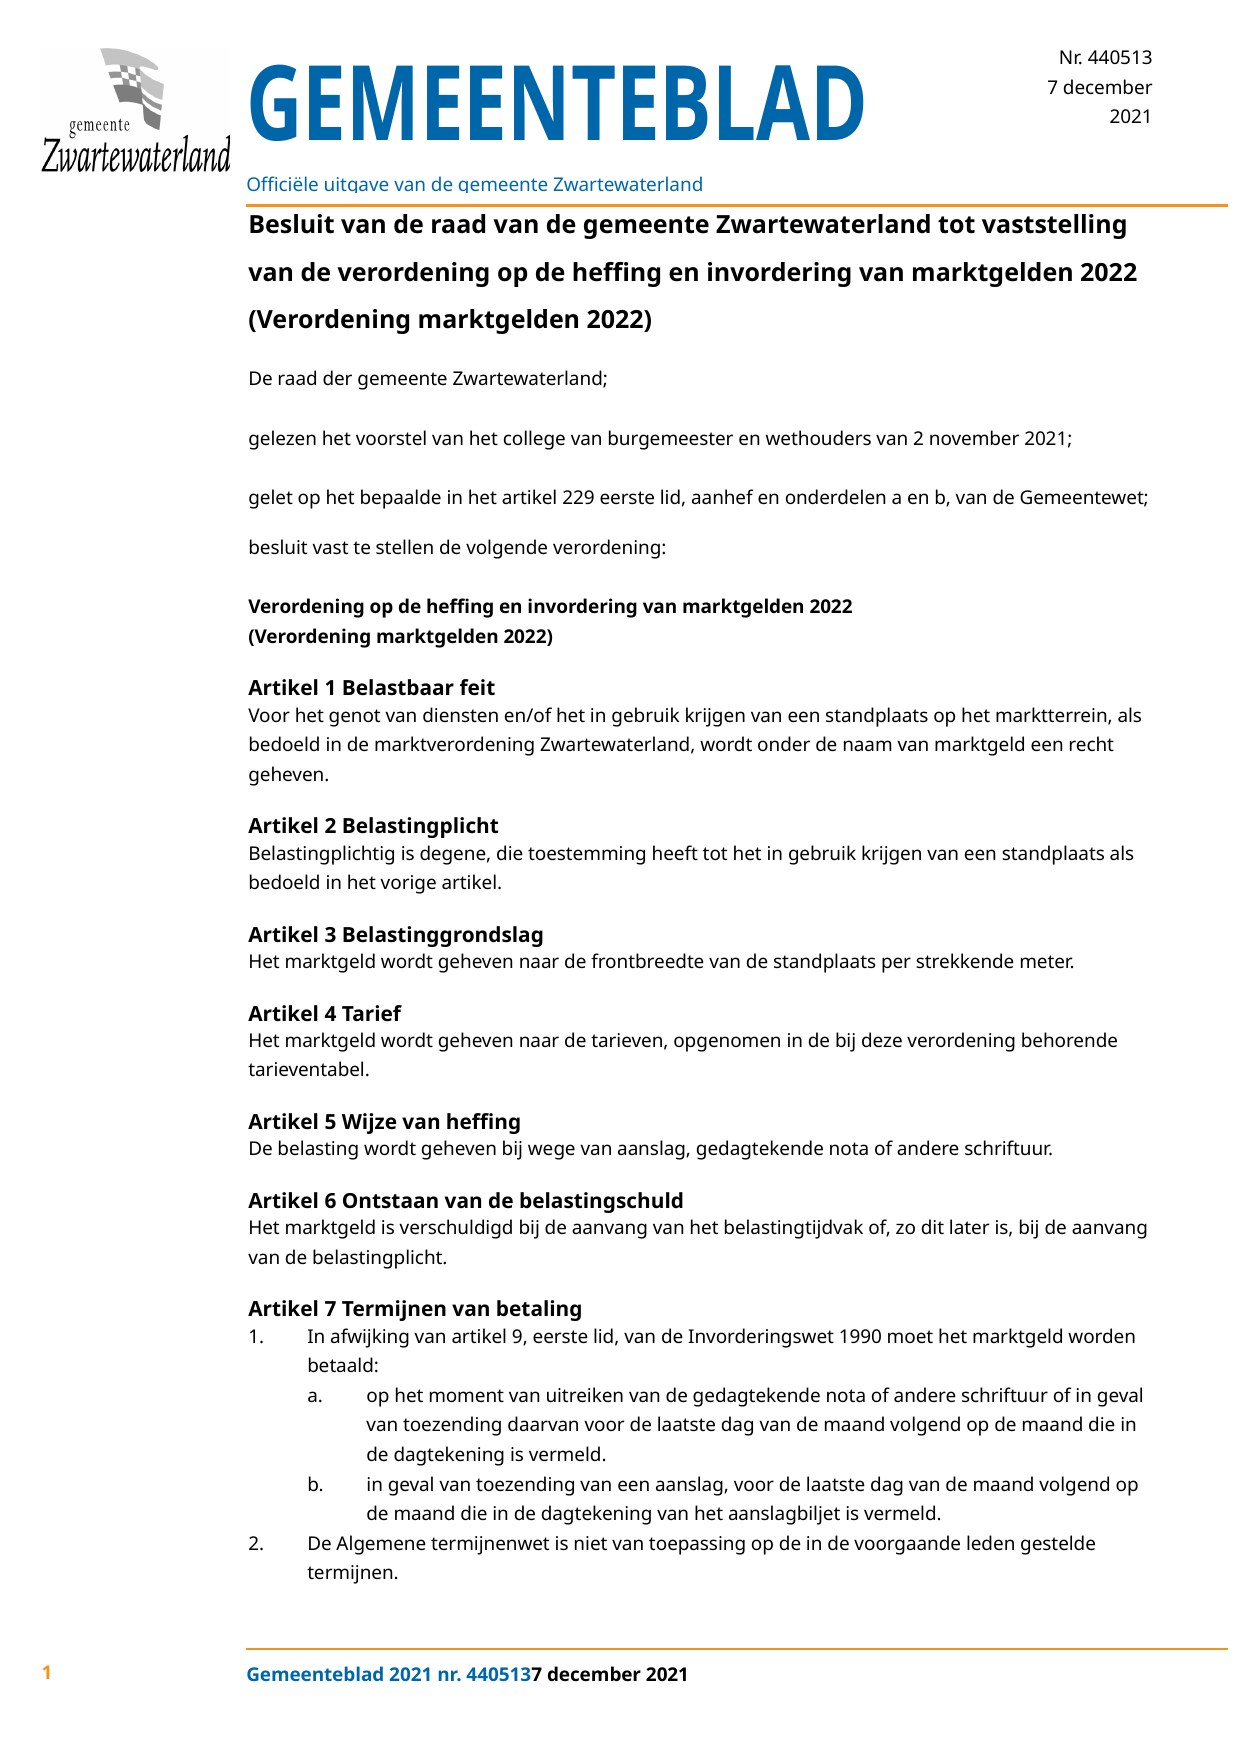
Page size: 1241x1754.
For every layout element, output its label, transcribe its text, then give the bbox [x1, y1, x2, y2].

text Artikel 7 Termijnen van betaling [248, 1294, 1152, 1323]
text Artikel 1 Belastbaar feit [248, 673, 1152, 702]
text gelezen het voorstel van het college van burgemeester en wethouders van 2 november 2021; [248, 425, 1152, 450]
text Het marktgeld is verschuldigd bij de aanvang van het belastingtijdvak of, zo dit later is, bij de aanvang van de belastingplicht. [248, 1214, 1152, 1270]
list in geval van toezending van een aanslag, voor de laatste dag van de maand volgend op de maand die in de dagtekening van het aanslagbiljet is vermeld. [307, 1471, 1152, 1526]
text Het marktgeld wordt geheven naar de tarieven, opgenomen in de bij deze verordening behorende tarieventabel. [248, 1027, 1152, 1082]
text Besluit van de raad van de gemeente Zwartewaterland tot vaststelling van de verordening op de heffing en invordering van marktgelden 2022 (Verordening marktgelden 2022) [248, 207, 1152, 336]
text gelet op het bepaalde in het artikel 229 eerste lid, aanhef en onderdelen a en b, van de Gemeentewet; [248, 484, 1152, 509]
text besluit vast te stellen de volgende verordening: [248, 534, 1152, 560]
text Artikel 2 Belastingplicht [248, 811, 1152, 840]
text Voor het genot van diensten en/of het in gebruik krijgen van een standplaats op het marktterrein, als bedoeld in de marktverordening Zwartewaterland, wordt onder de naam van marktgeld een recht geheven. [248, 702, 1152, 787]
picture [41, 47, 231, 172]
text Artikel 5 Wijze van heffing [248, 1107, 1152, 1136]
text Belastingplichtig is degene, die toestemming heeft tot het in gebruik krijgen van een standplaats als bedoeld in het vorige artikel. [248, 840, 1152, 895]
list op het moment van uitreiken van de gedagtekende nota of andere schriftuur of in geval van toezending daarvan voor de laatste dag van de maand volgend op de maand die in de dagtekening is vermeld. [307, 1382, 1152, 1467]
text De raad der gemeente Zwartewaterland; [248, 366, 1152, 391]
text (Verordening marktgelden 2022) [248, 623, 1152, 649]
text Artikel 3 Belastinggrondslag [248, 920, 1152, 948]
list In afwijking van artikel 9, eerste lid, van de Invorderingswet 1990 moet het marktgeld worden betaald: [248, 1323, 1152, 1378]
text De belasting wordt geheven bij wege van aanslag, gedagtekende nota of andere schriftuur. [248, 1136, 1152, 1161]
text Artikel 6 Ontstaan van de belastingschuld [248, 1186, 1152, 1214]
text Het marktgeld wordt geheven naar de frontbreedte van de standplaats per strekkende meter. [248, 948, 1152, 974]
text Artikel 4 Tarief [248, 999, 1152, 1027]
list De Algemene termijnenwet is niet van toepassing op de in de voorgaande leden gestelde termijnen. [248, 1530, 1152, 1585]
text Verordening op de heffing en invordering van marktgelden 2022 [248, 593, 1152, 619]
